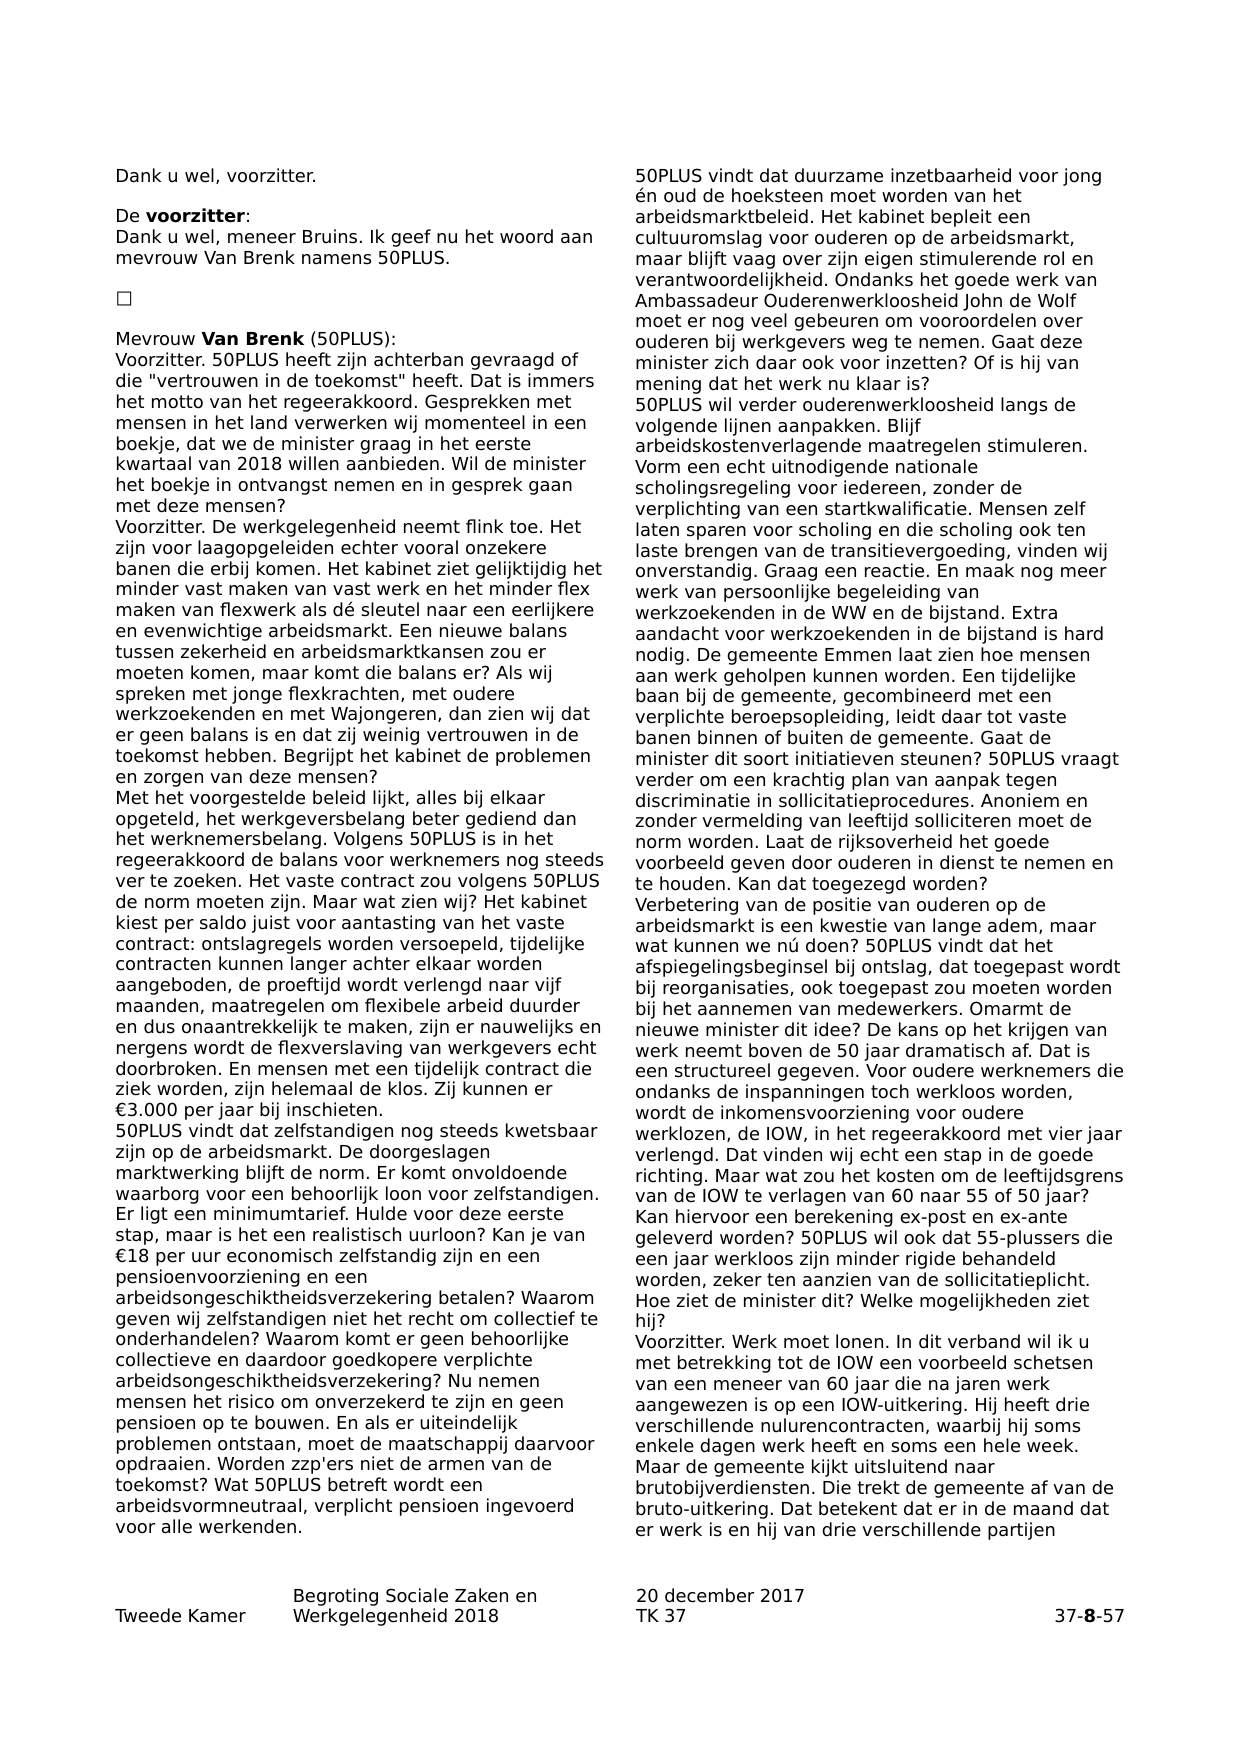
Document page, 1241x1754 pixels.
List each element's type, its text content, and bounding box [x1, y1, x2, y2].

text Voorzitter. De werkgelegenheid neemt flink toe. Het zijn voor laagopgeleiden echter vooral onzekere banen die erbij komen. Het kabinet ziet gelijktijdig het minder vast maken van vast werk en het minder flex maken van flexwerk als dé sleutel naar een eerlijkere en evenwichtige arbeidsmarkt. Een nieuwe balans tussen zekerheid en arbeidsmarktkansen zou er moeten komen, maar komt die balans er? Als wij spreken met jonge flexkrachten, met oudere werkzoekenden en met Wajongeren, dan zien wij dat er geen balans is en dat zij weinig vertrouwen in de toekomst hebben. Begrijpt het kabinet de problemen en zorgen van deze mensen? [115, 517, 605, 787]
text 50PLUS wil verder ouderenwerkloosheid langs de volgende lijnen aanpakken. Blijf arbeidskostenverlagende maatregelen stimuleren. Vorm een echt uitnodigende nationale scholingsregeling voor iedereen, zonder de verplichting van een startkwalificatie. Mensen zelf laten sparen voor scholing en die scholing ook ten laste brengen van de transitievergoeding, vinden wij onverstandig. Graag een reactie. En maak nog meer werk van persoonlijke begeleiding van werkzoekenden in de WW en de bijstand. Extra aandacht voor werkzoekenden in de bijstand is hard nodig. De gemeente Emmen laat zien hoe mensen aan werk geholpen kunnen worden. Een tijdelijke baan bij de gemeente, gecombineerd met een verplichte beroepsopleiding, leidt daar tot vaste banen binnen of buiten de gemeente. Gaat de minister dit soort initiatieven steunen? 50PLUS vraagt verder om een krachtig plan van aanpak tegen discriminatie in sollicitatieprocedures. Anoniem en zonder vermelding van leeftijd solliciteren moet de norm worden. Laat de rijksoverheid het goede voorbeeld geven door ouderen in dienst te nemen en te houden. Kan dat toegezegd worden? [635, 394, 1125, 894]
text Met het voorgestelde beleid lijkt, alles bij elkaar opgeteld, het werkgeversbelang beter gediend dan het werknemersbelang. Volgens 50PLUS is in het regeerakkoord de balans voor werknemers nog steeds ver te zoeken. Het vaste contract zou volgens 50PLUS de norm moeten zijn. Maar wat zien wij? Het kabinet kiest per saldo juist voor aantasting van het vaste contract: ontslagregels worden versoepeld, tijdelijke contracten kunnen langer achter elkaar worden aangeboden, de proeftijd wordt verlengd naar vijf maanden, maatregelen om flexibele arbeid duurder en dus onaantrekkelijk te maken, zijn er nauwelijks en nergens wordt de flexverslaving van werkgevers echt doorbroken. En mensen met een tijdelijk contract die ziek worden, zijn helemaal de klos. Zij kunnen er €3.000 per jaar bij inschieten. [115, 787, 605, 1121]
text ⬜ [115, 288, 605, 309]
text Mevrouw Van Brenk (50PLUS): [115, 329, 605, 350]
text De voorzitter: [115, 206, 605, 227]
text Dank u wel, meneer Bruins. Ik geef nu het woord aan mevrouw Van Brenk namens 50PLUS. [115, 227, 605, 268]
text Verbetering van de positie van ouderen op de arbeidsmarkt is een kwestie van lange adem, maar wat kunnen we nú doen? 50PLUS vindt dat het afspiegelingsbeginsel bij ontslag, dat toegepast wordt bij reorganisaties, ook toegepast zou moeten worden bij het aannemen van medewerkers. Omarmt de nieuwe minister dit idee? De kans op het krijgen van werk neemt boven de 50 jaar dramatisch af. Dat is een structureel gegeven. Voor oudere werknemers die ondanks de inspanningen toch werkloos worden, wordt de inkomensvoorziening voor oudere werklozen, de IOW, in het regeerakkoord met vier jaar verlengd. Dat vinden wij echt een stap in de goede richting. Maar wat zou het kosten om de leeftijdsgrens van de IOW te verlagen van 60 naar 55 of 50 jaar? Kan hiervoor een berekening ex-post en ex-ante geleverd worden? 50PLUS wil ook dat 55-plussers die een jaar werkloos zijn minder rigide behandeld worden, zeker ten aanzien van de sollicitatieplicht. Hoe ziet de minister dit? Welke mogelijkheden ziet hij? [635, 894, 1125, 1332]
text Voorzitter. 50PLUS heeft zijn achterban gevraagd of die "vertrouwen in de toekomst" heeft. Dat is immers het motto van het regeerakkoord. Gesprekken met mensen in het land verwerken wij momenteel in een boekje, dat we de minister graag in het eerste kwartaal van 2018 willen aanbieden. Wil de minister het boekje in ontvangst nemen en in gesprek gaan met deze mensen? [115, 350, 605, 517]
text Voorzitter. Werk moet lonen. In dit verband wil ik u met betrekking tot de IOW een voorbeeld schetsen van een meneer van 60 jaar die na jaren werk aangewezen is op een IOW-uitkering. Hij heeft drie verschillende nulurencontracten, waarbij hij soms enkele dagen werk heeft en soms een hele week. Maar de gemeente kijkt uitsluitend naar brutobijverdiensten. Die trekt de gemeente af van de bruto-uitkering. Dat betekent dat er in de maand dat er werk is en hij van drie verschillende partijen [635, 1332, 1125, 1540]
text Dank u wel, voorzitter. [115, 165, 605, 186]
text 50PLUS vindt dat duurzame inzetbaarheid voor jong én oud de hoeksteen moet worden van het arbeidsmarktbeleid. Het kabinet bepleit een cultuuromslag voor ouderen op de arbeidsmarkt, maar blijft vaag over zijn eigen stimulerende rol en verantwoordelijkheid. Ondanks het goede werk van Ambassadeur Ouderenwerkloosheid John de Wolf moet er nog veel gebeuren om vooroordelen over ouderen bij werkgevers weg te nemen. Gaat deze minister zich daar ook voor inzetten? Of is hij van mening dat het werk nu klaar is? [635, 165, 1125, 394]
text 50PLUS vindt dat zelfstandigen nog steeds kwetsbaar zijn op de arbeidsmarkt. De doorgeslagen marktwerking blijft de norm. Er komt onvoldoende waarborg voor een behoorlijk loon voor zelfstandigen. Er ligt een minimumtarief. Hulde voor deze eerste stap, maar is het een realistisch uurloon? Kan je van €18 per uur economisch zelfstandig zijn en een pensioenvoorziening en een arbeidsongeschiktheidsverzekering betalen? Waarom geven wij zelfstandigen niet het recht om collectief te onderhandelen? Waarom komt er geen behoorlijke collectieve en daardoor goedkopere verplichte arbeidsongeschiktheidsverzekering? Nu nemen mensen het risico om onverzekerd te zijn en geen pensioen op te bouwen. En als er uiteindelijk problemen ontstaan, moet de maatschappij daarvoor opdraaien. Worden zzp'ers niet de armen van de toekomst? Wat 50PLUS betreft wordt een arbeidsvormneutraal, verplicht pensioen ingevoerd voor alle werkenden. [115, 1121, 605, 1537]
